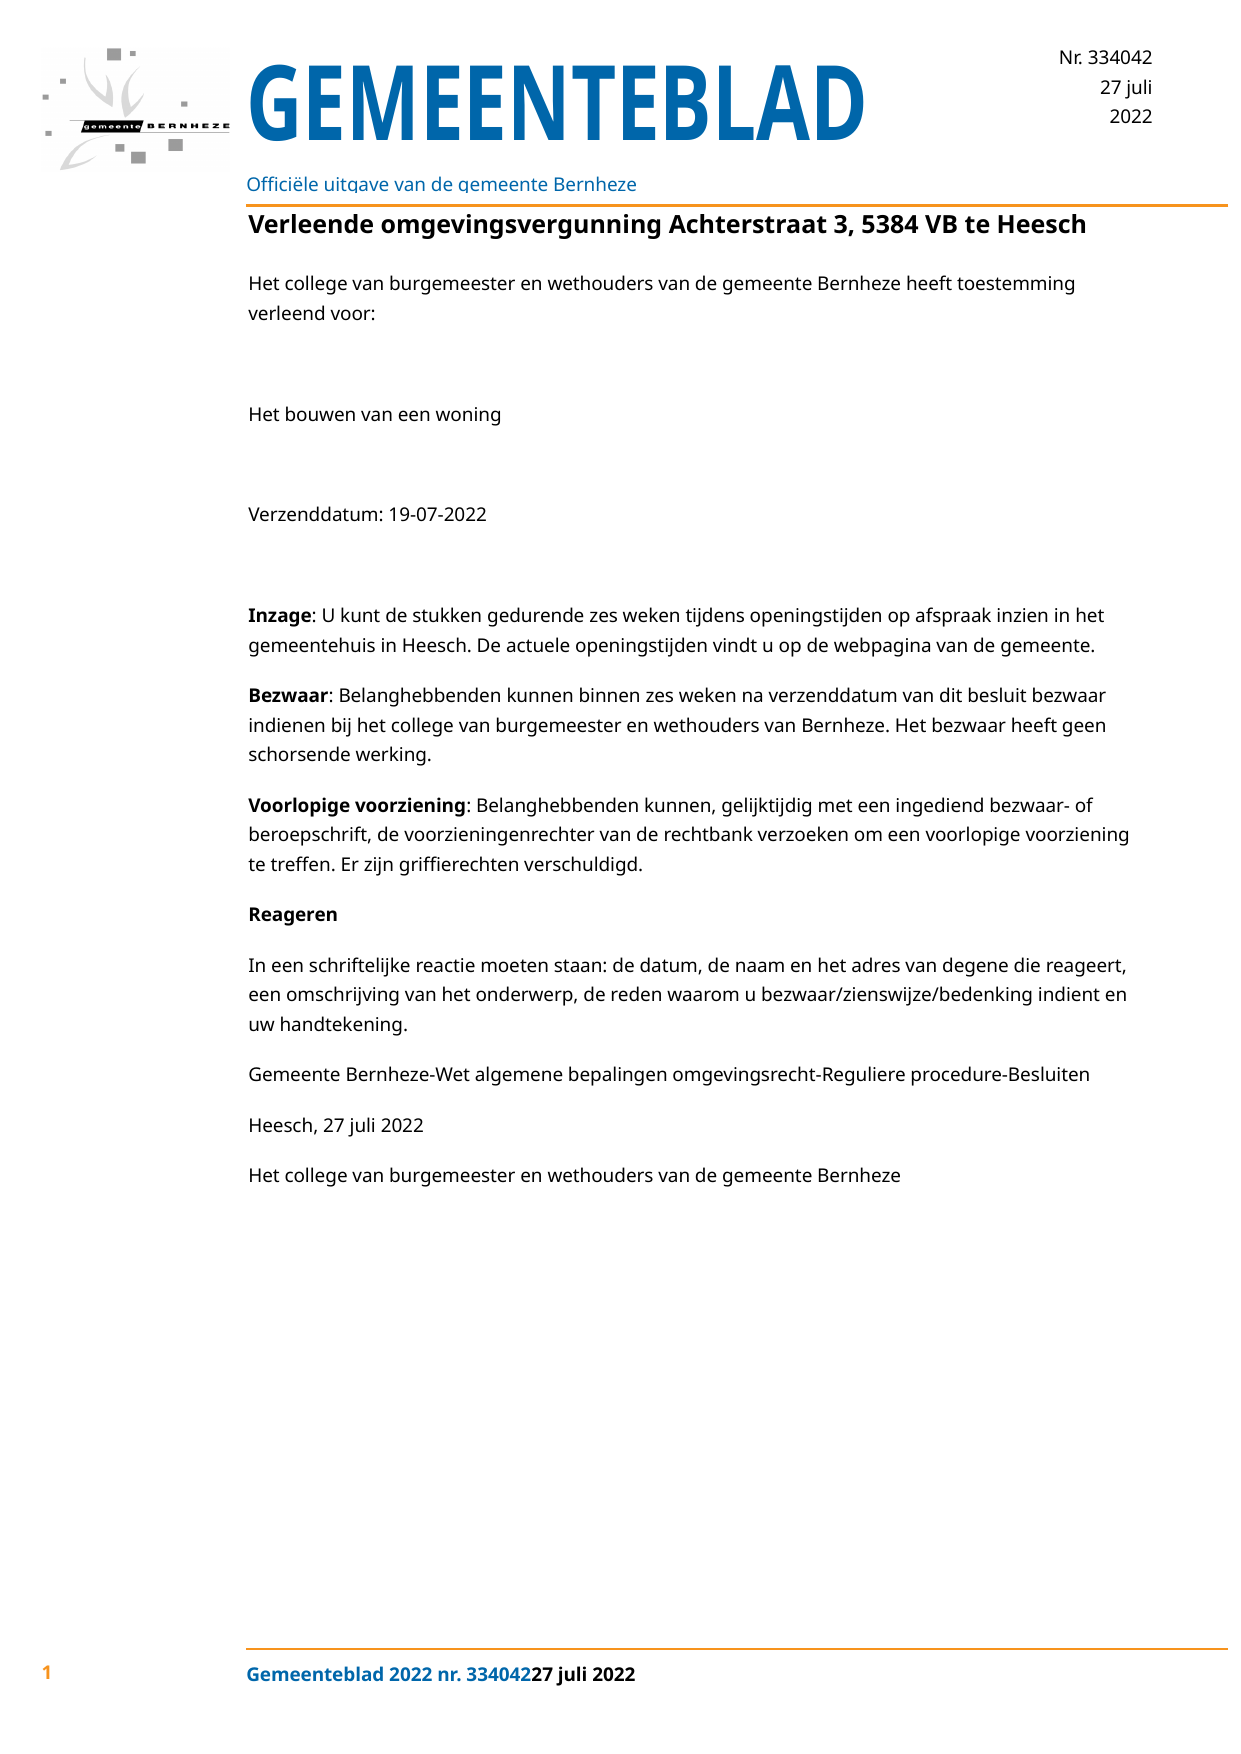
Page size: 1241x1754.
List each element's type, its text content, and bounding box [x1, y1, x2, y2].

text Het bouwen van een woning [248, 401, 1152, 426]
text In een schriftelijke reactie moeten staan: de datum, de naam en het adres van degene die reageert, een omschrijving van het onderwerp, de reden waarom u bezwaar/zienswijze/bedenking indient en uw handtekening. [248, 952, 1152, 1037]
text Het college van burgemeester en wethouders van de gemeente Bernheze heeft toestemming verleend voor: [248, 270, 1152, 326]
text Verleende omgevingsvergunning Achterstraat 3, 5384 VB te Heesch [248, 207, 1152, 241]
text Verzenddatum: 19-07-2022 [248, 502, 1152, 527]
text Heesch, 27 juli 2022 [248, 1112, 1152, 1138]
picture [41, 47, 231, 172]
text Reageren [248, 902, 1152, 927]
text Voorlopige voorziening: Belanghebbenden kunnen, gelijktijdig met een ingediend bezwaar- of beroepschrift, de voorzieningenrechter van de rechtbank verzoeken om een voorlopige voorziening te treffen. Er zijn griffierechten verschuldigd. [248, 792, 1152, 877]
text Het college van burgemeester en wethouders van de gemeente Bernheze [248, 1162, 1152, 1188]
text Gemeente Bernheze-Wet algemene bepalingen omgevingsrecht-Reguliere procedure-Besluiten [248, 1062, 1152, 1087]
text Inzage: U kunt de stukken gedurende zes weken tijdens openingstijden op afspraak inzien in het gemeentehuis in Heesch. De actuele openingstijden vindt u op de webpagina van de gemeente. [248, 602, 1152, 658]
text Bezwaar: Belanghebbenden kunnen binnen zes weken na verzenddatum van dit besluit bezwaar indienen bij het college van burgemeester en wethouders van Bernheze. Het bezwaar heeft geen schorsende werking. [248, 682, 1152, 767]
